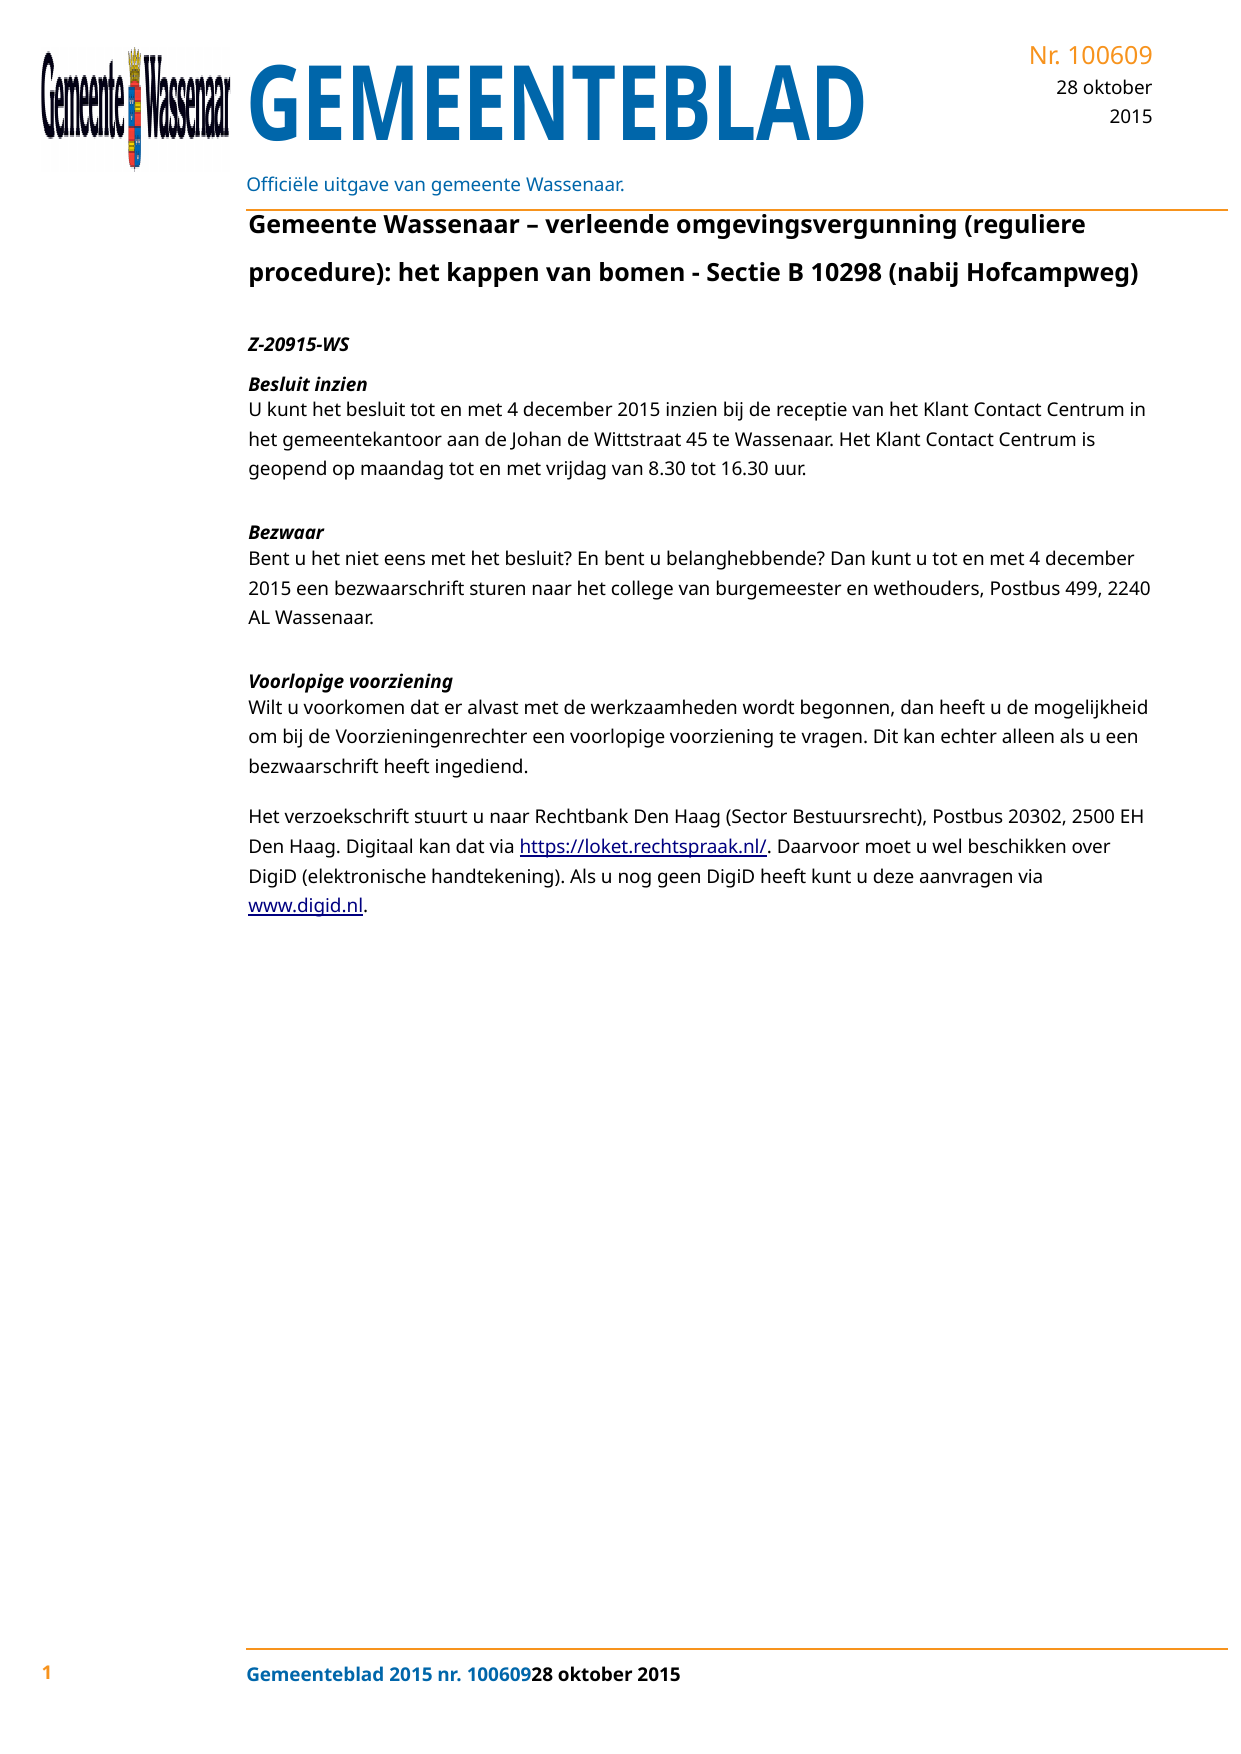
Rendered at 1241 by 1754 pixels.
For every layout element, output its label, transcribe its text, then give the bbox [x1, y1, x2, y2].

text Bezwaar [248, 519, 1152, 545]
text U kunt het besluit tot en met 4 december 2015 inzien bij de receptie van het Klant Contact Centrum in het gemeentekantoor aan de Johan de Wittstraat 45 te Wassenaar. Het Klant Contact Centrum is geopend op maandag tot en met vrijdag van 8.30 tot 16.30 uur. [248, 396, 1152, 481]
text Bent u het niet eens met het besluit? En bent u belanghebbende? Dan kunt u tot en met 4 december 2015 een bezwaarschrift sturen naar het college van burgemeester en wethouders, Postbus 499, 2240 AL Wassenaar. [248, 545, 1152, 630]
text Gemeente Wassenaar – verleende omgevingsvergunning (reguliere procedure): het kappen van bomen - Sectie B 10298 (nabij Hofcampweg) [248, 211, 1152, 288]
text Het verzoekschrift stuurt u naar Rechtbank Den Haag (Sector Bestuursrecht), Postbus 20302, 2500 EH Den Haag. Digitaal kan dat via https://loket.rechtspraak.nl/. Daarvoor moet u wel beschikken over DigiD (elektronische handtekening). Als u nog geen DigiD heeft kunt u deze aanvragen via www.digid.nl. [248, 804, 1152, 918]
picture [41, 47, 231, 172]
text Besluit inzien [248, 371, 1152, 396]
text Z-20915-WS [248, 331, 1152, 357]
text Voorlopige voorziening [248, 668, 1152, 694]
text Wilt u voorkomen dat er alvast met de werkzaamheden wordt begonnen, dan heeft u de mogelijkheid om bij de Voorzieningenrechter een voorlopige voorziening te vragen. Dit kan echter alleen als u een bezwaarschrift heeft ingediend. [248, 694, 1152, 779]
